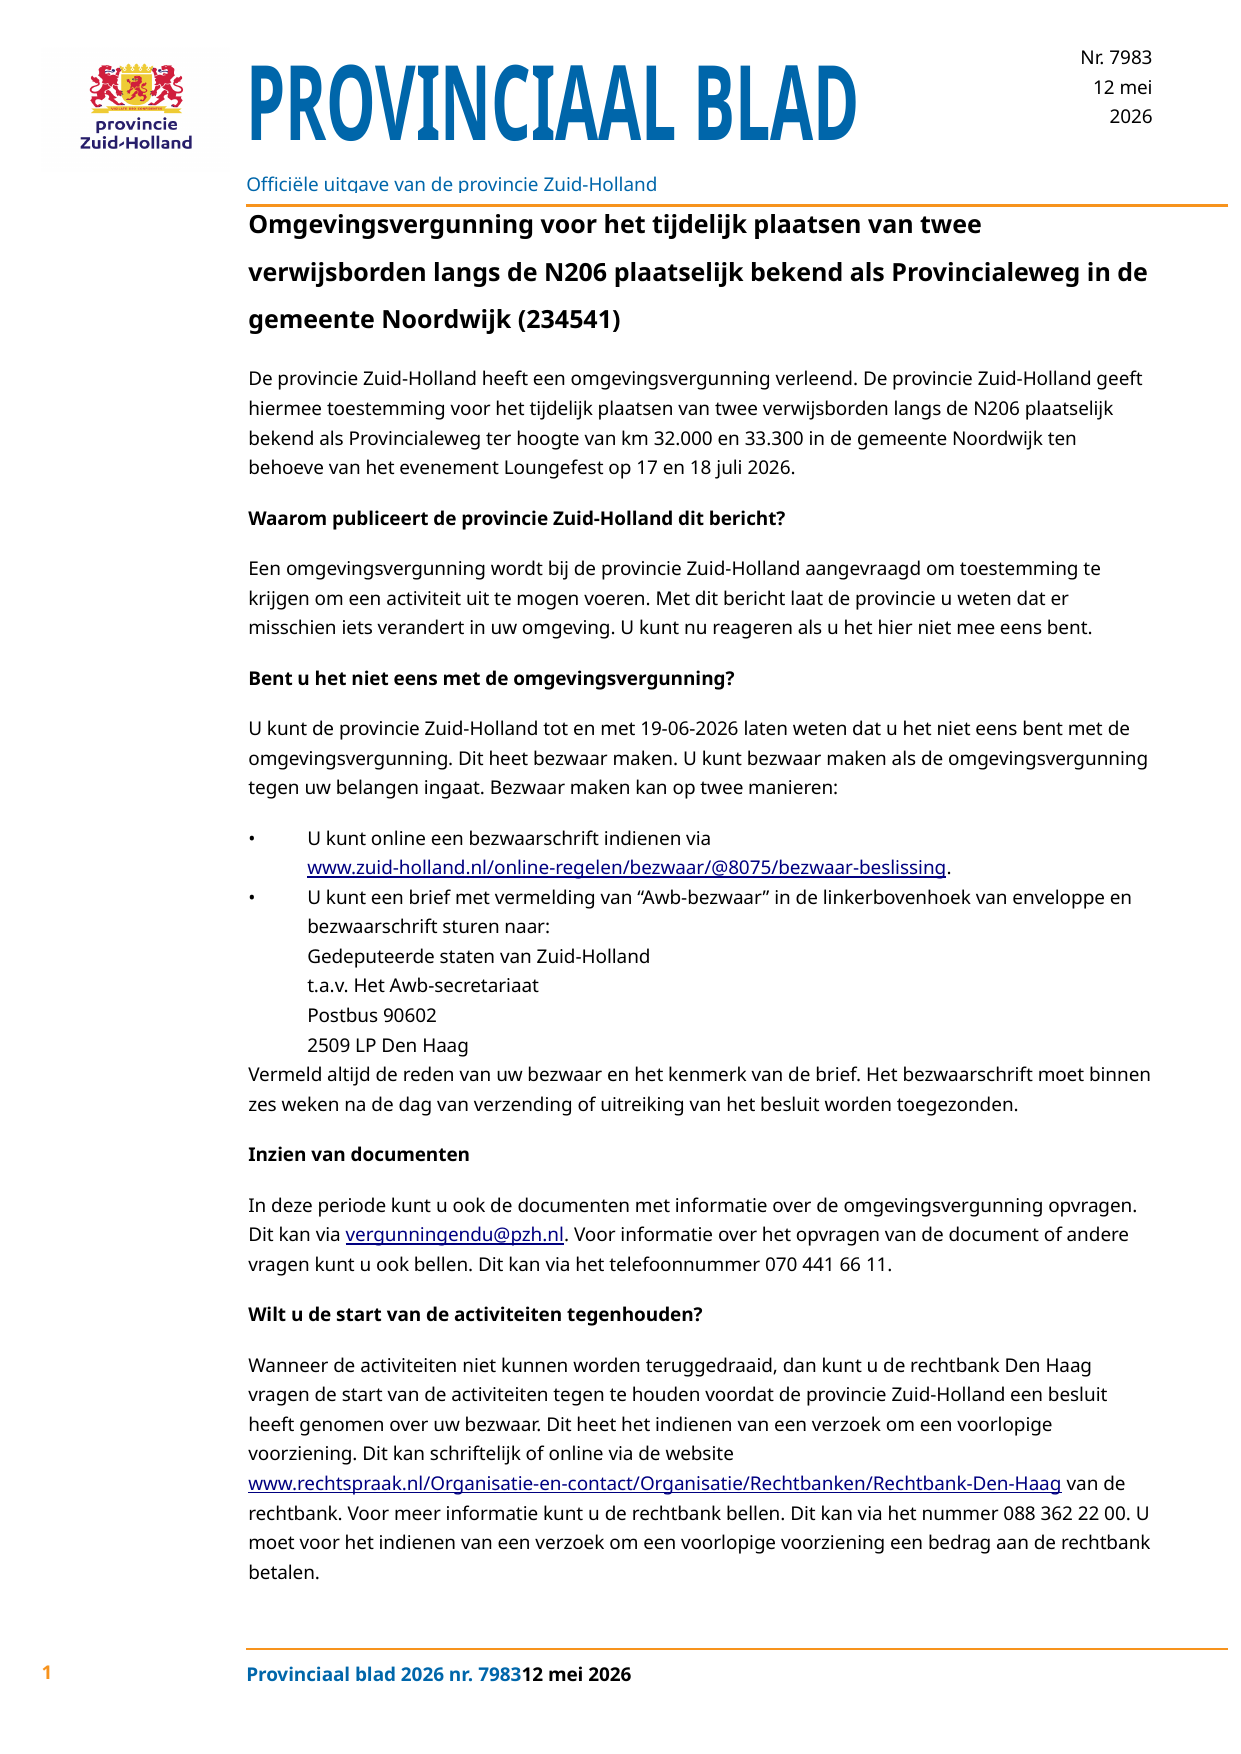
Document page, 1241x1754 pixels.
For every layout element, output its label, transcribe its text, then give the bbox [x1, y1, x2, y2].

picture [41, 47, 231, 172]
text Bent u het niet eens met de omgevingsvergunning? [248, 665, 1152, 690]
list U kunt een brief met vermelding van “Awb-bezwaar” in de linkerbovenhoek van enveloppe en bezwaarschrift sturen naar: [248, 884, 1152, 939]
text Omgevingsvergunning voor het tijdelijk plaatsen van twee verwijsborden langs de N206 plaatselijk bekend als Provincialeweg in de gemeente Noordwijk (234541) [248, 207, 1152, 336]
list Gedeputeerde staten van Zuid-Holland [248, 943, 1152, 969]
list U kunt online een bezwaarschrift indienen via www.zuid-holland.nl/online-regelen/bezwaar/@8075/bezwaar-beslissing. [248, 825, 1152, 880]
text Wanneer de activiteiten niet kunnen worden teruggedraaid, dan kunt u de rechtbank Den Haag vragen de start van de activiteiten tegen te houden voordat de provincie Zuid-Holland een besluit heeft genomen over uw bezwaar. Dit heet het indienen van een verzoek om een voorlopige voorziening. Dit kan schriftelijk of online via de website www.rechtspraak.nl/Organisatie-en-contact/Organisatie/Rechtbanken/Rechtbank-Den-Haag van de rechtbank. Voor meer informatie kunt u de rechtbank bellen. Dit kan via het nummer 088 362 22 00. U moet voor het indienen van een verzoek om een voorlopige voorziening een bedrag aan de rechtbank betalen. [248, 1352, 1152, 1584]
list Postbus 90602 [248, 1002, 1152, 1028]
text Een omgevingsvergunning wordt bij de provincie Zuid-Holland aangevraagd om toestemming te krijgen om een activiteit uit te mogen voeren. Met dit bericht laat de provincie u weten dat er misschien iets verandert in uw omgeving. U kunt nu reageren als u het hier niet mee eens bent. [248, 555, 1152, 640]
text In deze periode kunt u ook de documenten met informatie over de omgevingsvergunning opvragen. Dit kan via vergunningendu@pzh.nl. Voor informatie over het opvragen van de document of andere vragen kunt u ook bellen. Dit kan via het telefoonnummer 070 441 66 11. [248, 1192, 1152, 1277]
list t.a.v. Het Awb-secretariaat [248, 973, 1152, 998]
text U kunt de provincie Zuid-Holland tot en met 19-06-2026 laten weten dat u het niet eens bent met de omgevingsvergunning. Dit heet bezwaar maken. U kunt bezwaar maken als de omgevingsvergunning tegen uw belangen ingaat. Bezwaar maken kan op twee manieren: [248, 715, 1152, 800]
text Inzien van documenten [248, 1141, 1152, 1167]
text Wilt u de start van de activiteiten tegenhouden? [248, 1301, 1152, 1327]
list 2509 LP Den Haag [248, 1032, 1152, 1057]
text De provincie Zuid-Holland heeft een omgevingsvergunning verleend. De provincie Zuid-Holland geeft hiermee toestemming voor het tijdelijk plaatsen van twee verwijsborden langs de N206 plaatselijk bekend als Provincialeweg ter hoogte van km 32.000 en 33.300 in de gemeente Noordwijk ten behoeve van het evenement Loungefest op 17 en 18 juli 2026. [248, 366, 1152, 480]
text Vermeld altijd de reden van uw bezwaar en het kenmerk van de brief. Het bezwaarschrift moet binnen zes weken na de dag van verzending of uitreiking van het besluit worden toegezonden. [248, 1061, 1152, 1117]
text Waarom publiceert de provincie Zuid-Holland dit bericht? [248, 505, 1152, 530]
